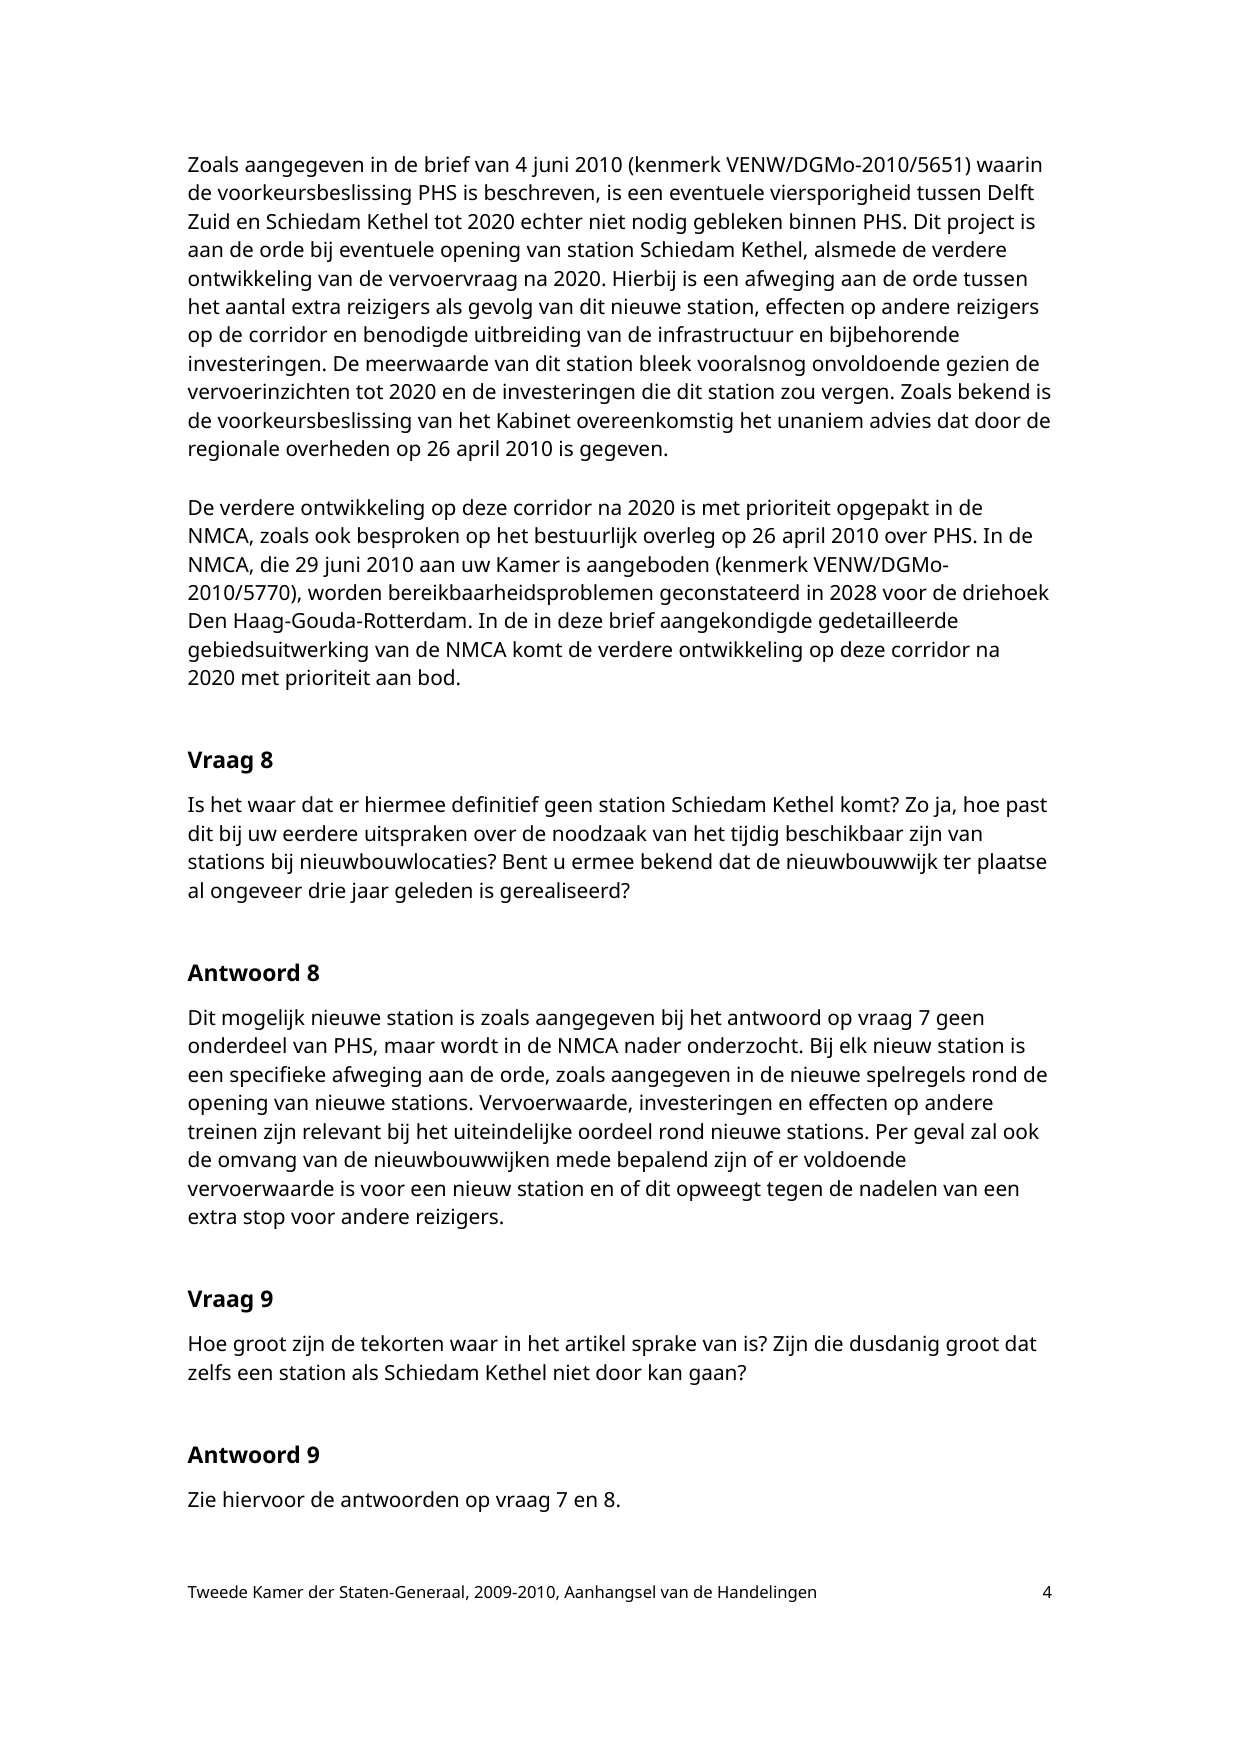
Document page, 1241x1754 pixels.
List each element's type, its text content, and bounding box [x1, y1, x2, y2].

text Is het waar dat er hiermee definitief geen station Schiedam Kethel komt? Zo ja, hoe past dit bij uw eerdere uitspraken over de noodzaak van het tijdig beschikbaar zijn van stations bij nieuwbouwlocaties? Bent u ermee bekend dat de nieuwbouwwijk ter plaatse al ongeveer drie jaar geleden is gerealiseerd? [187, 791, 1053, 904]
text Zie hiervoor de antwoorden op vraag 7 en 8. [187, 1485, 1053, 1513]
subtitle Vraag 8 [187, 744, 1053, 776]
text Zoals aangegeven in de brief van 4 juni 2010 (kenmerk VENW/DGMo-2010/5651) waarin de voorkeursbeslissing PHS is beschreven, is een eventuele viersporigheid tussen Delft Zuid en Schiedam Kethel tot 2020 echter niet nodig gebleken binnen PHS. Dit project is aan de orde bij eventuele opening van station Schiedam Kethel, alsmede de verdere ontwikkeling van de vervoervraag na 2020. Hierbij is een afweging aan de orde tussen het aantal extra reizigers als gevolg van dit nieuwe station, effecten op andere reizigers op de corridor en benodigde uitbreiding van de infrastructuur en bijbehorende investeringen. De meerwaarde van dit station bleek vooralsnog onvoldoende gezien de vervoerinzichten tot 2020 en de investeringen die dit station zou vergen. Zoals bekend is de voorkeursbeslissing van het Kabinet overeenkomstig het unaniem advies dat door de regionale overheden op 26 april 2010 is gegeven. [187, 150, 1053, 463]
subtitle Antwoord 9 [187, 1439, 1053, 1470]
subtitle Vraag 9 [187, 1283, 1053, 1314]
text Dit mogelijk nieuwe station is zoals aangegeven bij het antwoord op vraag 7 geen onderdeel van PHS, maar wordt in de NMCA nader onderzocht. Bij elk nieuw station is een specifieke afweging aan de orde, zoals aangegeven in de nieuwe spelregels rond de opening van nieuwe stations. Vervoerwaarde, investeringen en effecten op andere treinen zijn relevant bij het uiteindelijke oordeel rond nieuwe stations. Per geval zal ook de omvang van de nieuwbouwwijken mede bepalend zijn of er voldoende vervoerwaarde is voor een nieuw station en of dit opweegt tegen de nadelen van een extra stop voor andere reizigers. [187, 1003, 1053, 1231]
text Hoe groot zijn de tekorten waar in het artikel sprake van is? Zijn die dusdanig groot dat zelfs een station als Schiedam Kethel niet door kan gaan? [187, 1329, 1053, 1386]
text De verdere ontwikkeling op deze corridor na 2020 is met prioriteit opgepakt in de NMCA, zoals ook besproken op het bestuurlijk overleg op 26 april 2010 over PHS. In de NMCA, die 29 juni 2010 aan uw Kamer is aangeboden (kenmerk VENW/DGMo-2010/5770), worden bereikbaarheidsproblemen geconstateerd in 2028 voor de driehoek Den Haag-Gouda-Rotterdam. In de in deze brief aangekondigde gedetailleerde gebiedsuitwerking van de NMCA komt de verdere ontwikkeling op deze corridor na 2020 met prioriteit aan bod. [187, 493, 1053, 692]
subtitle Antwoord 8 [187, 957, 1053, 988]
